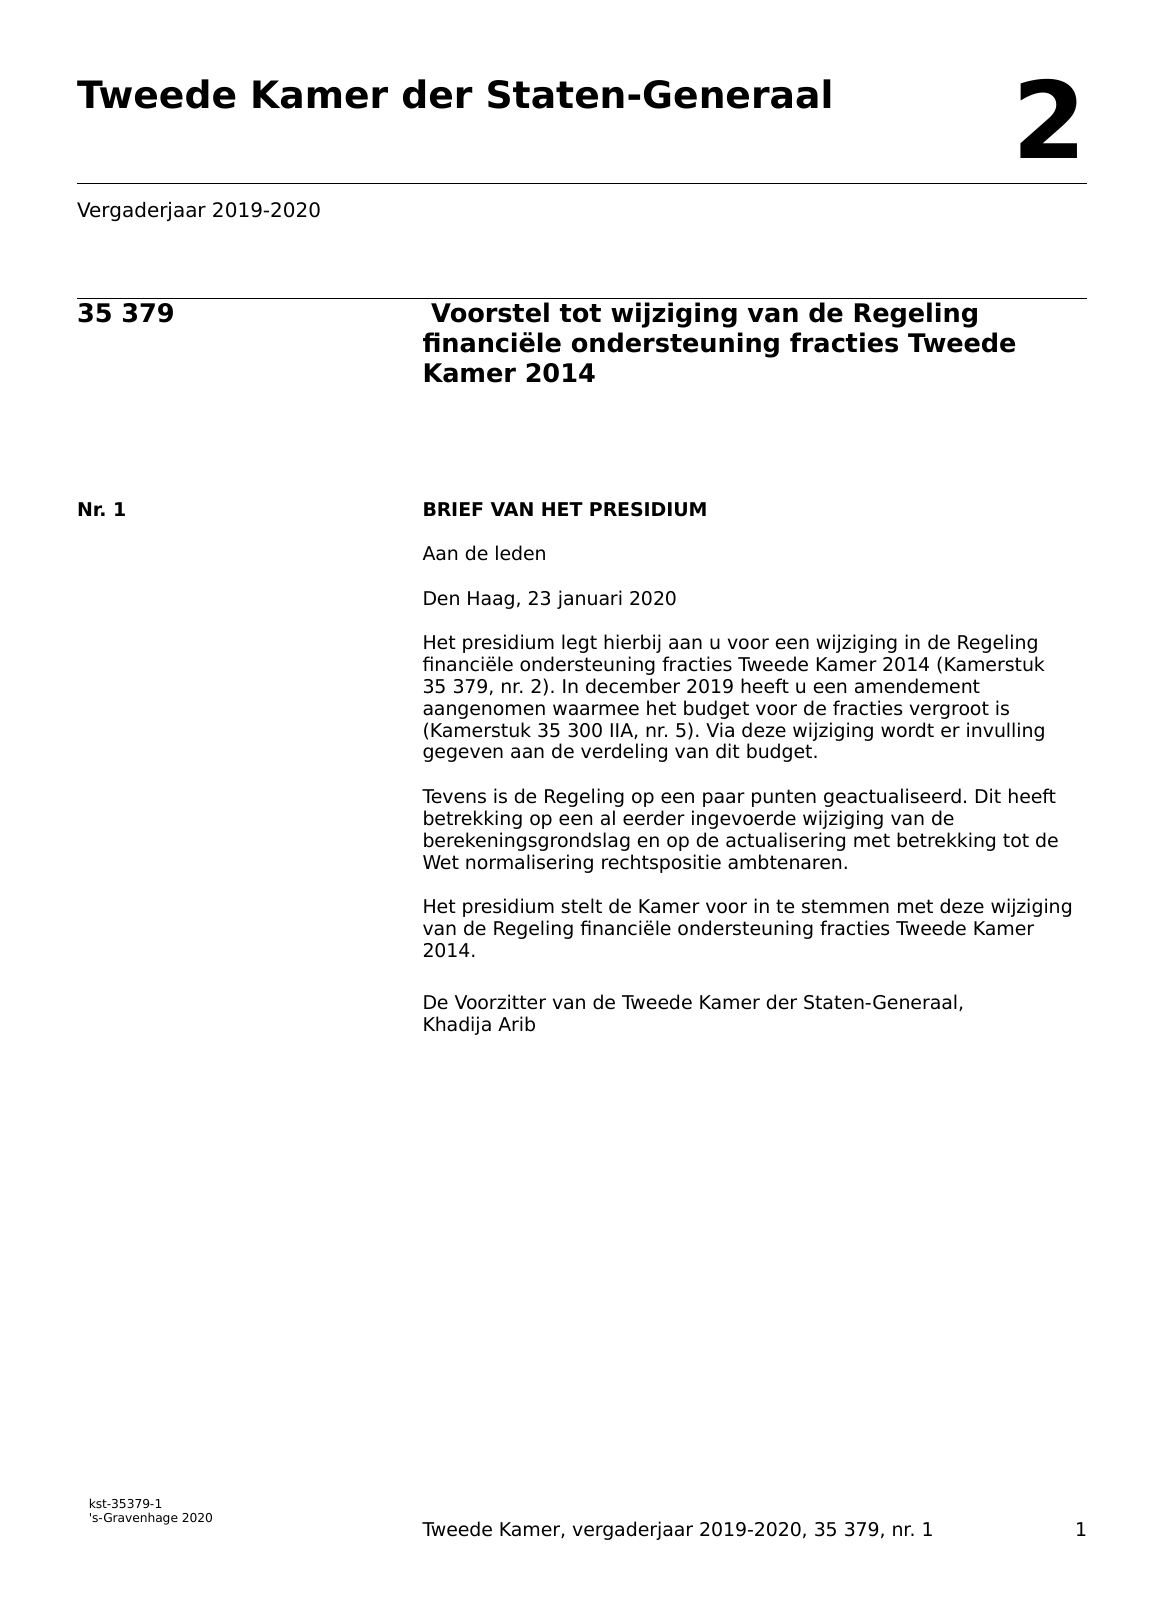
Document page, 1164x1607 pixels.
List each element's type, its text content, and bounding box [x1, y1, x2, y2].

text De Voorzitter van de Tweede Kamer der Staten-Generaal, Khadija Arib [422, 992, 1087, 1036]
table_cell Vergaderjaar 2019-2020 [77, 184, 1087, 298]
text kst-35379-1 [88, 1497, 323, 1511]
subtitle Nr. 1 BRIEF VAN HET PRESIDIUM [77, 499, 1087, 521]
text 's-Gravenhage 2020 [88, 1511, 323, 1525]
table_header Tweede Kamer der Staten-Generaal [77, 59, 886, 183]
table_header 2 [886, 59, 1087, 183]
text Aan de leden [422, 543, 1087, 565]
text Den Haag, 23 januari 2020 [422, 587, 1087, 609]
text Tevens is de Regeling op een paar punten geactualiseerd. Dit heeft betrekking op een al eerder ingevoerde wijziging van de berekeningsgrondslag en op de actualisering met betrekking tot de Wet normalisering rechtspositie ambtenaren. [422, 786, 1087, 873]
text Het presidium legt hierbij aan u voor een wijziging in de Regeling financiële ondersteuning fracties Tweede Kamer 2014 (Kamerstuk 35 379, nr. 2). In december 2019 heeft u een amendement aangenomen waarmee het budget voor de fracties vergroot is (Kamerstuk 35 300 IIA, nr. 5). Via deze wijziging wordt er invulling gegeven aan de verdeling van dit budget. [422, 632, 1087, 763]
subtitle 35 379 Voorstel tot wijziging van de Regeling financiële ondersteuning fracties Tweede Kamer 2014 [77, 299, 1087, 388]
text Het presidium stelt de Kamer voor in te stemmen met deze wijziging van de Regeling financiële ondersteuning fracties Tweede Kamer 2014. [422, 896, 1087, 962]
